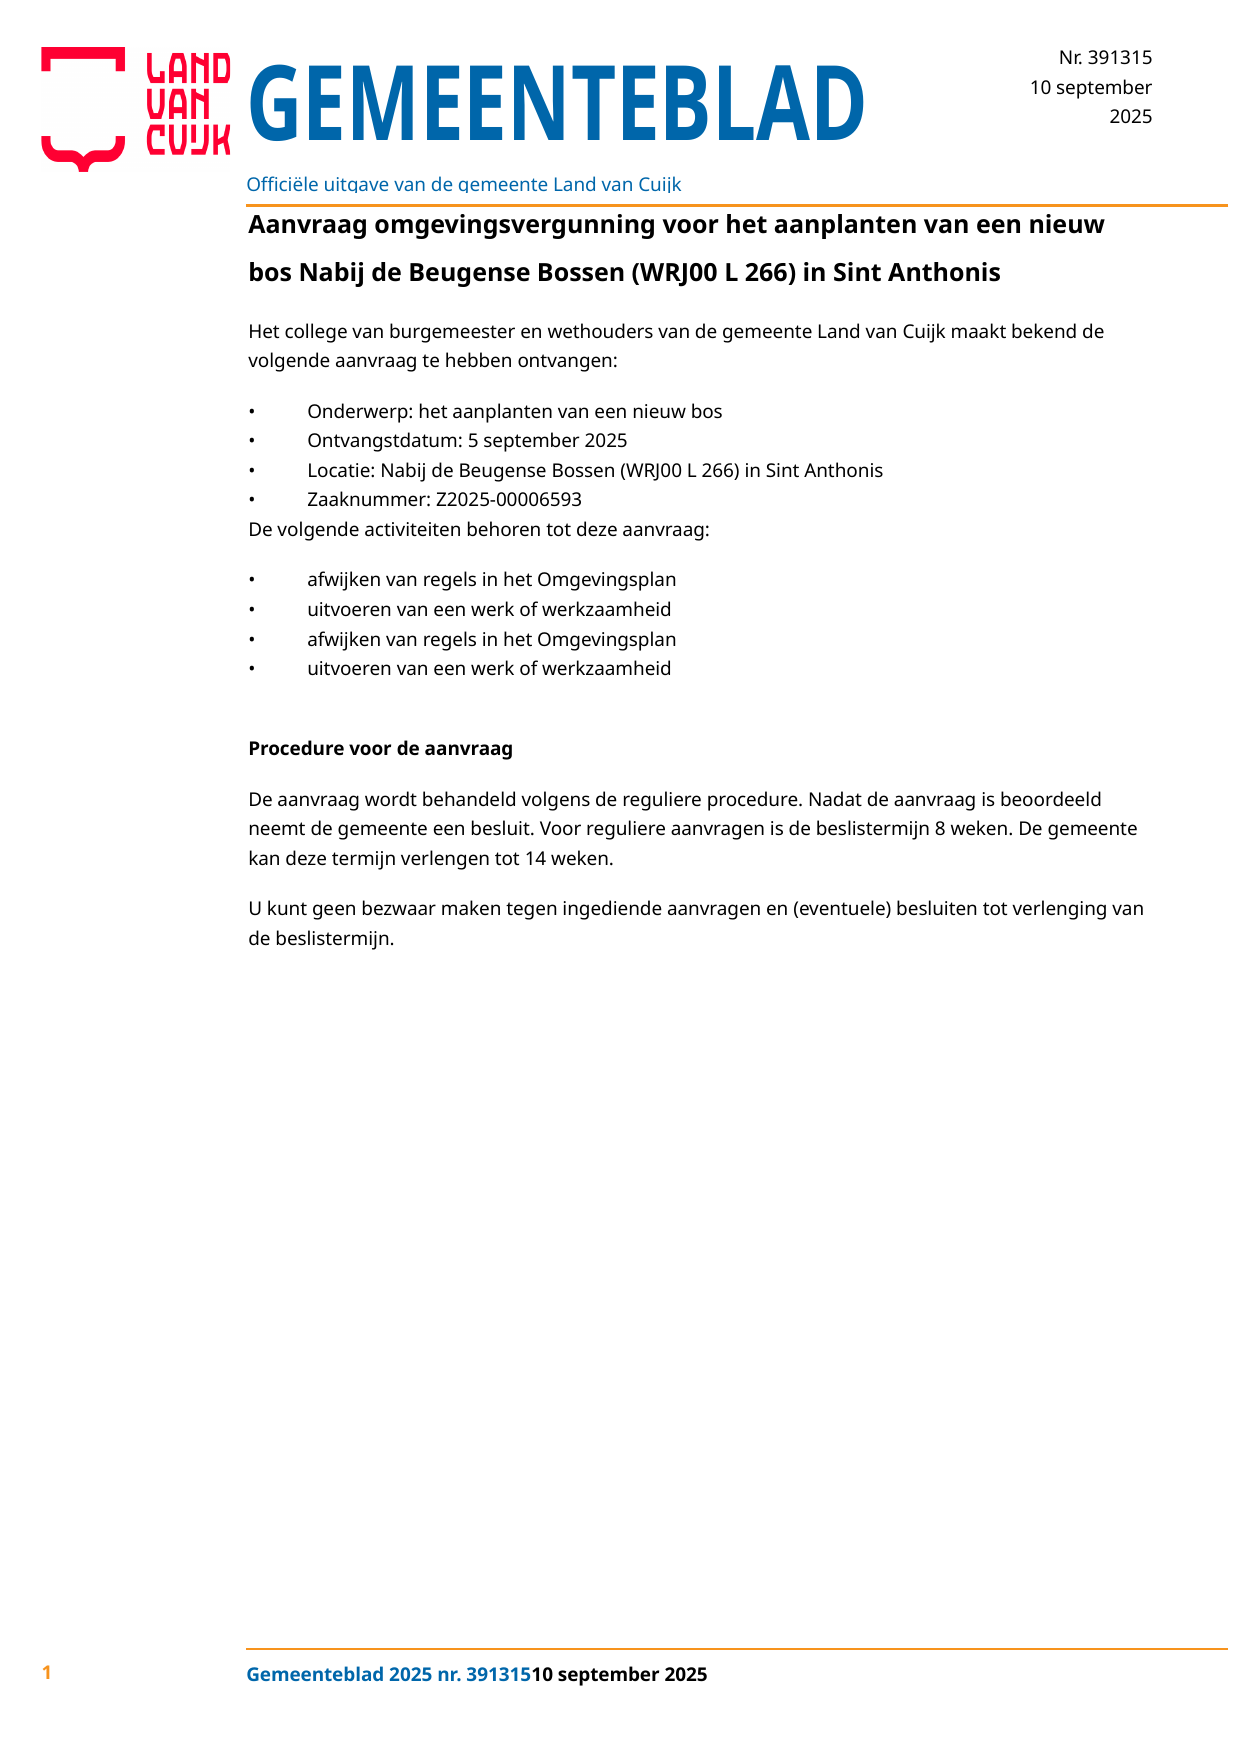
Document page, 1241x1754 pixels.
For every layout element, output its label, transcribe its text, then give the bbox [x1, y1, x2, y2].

list Onderwerp: het aanplanten van een nieuw bos [248, 398, 1152, 424]
list afwijken van regels in het Omgevingsplan [248, 567, 1152, 592]
list Zaaknummer: Z2025-00006593 [248, 487, 1152, 512]
list uitvoeren van een werk of werkzaamheid [248, 655, 1152, 681]
text U kunt geen bezwaar maken tegen ingediende aanvragen en (eventuele) besluiten tot verlenging van de beslistermijn. [248, 895, 1152, 951]
text Aanvraag omgevingsvergunning voor het aanplanten van een nieuw bos Nabij de Beugense Bossen (WRJ00 L 266) in Sint Anthonis [248, 207, 1152, 288]
list afwijken van regels in het Omgevingsplan [248, 626, 1152, 652]
text De volgende activiteiten behoren tot deze aanvraag: [248, 516, 1152, 542]
list Ontvangstdatum: 5 september 2025 [248, 427, 1152, 453]
text De aanvraag wordt behandeld volgens de reguliere procedure. Nadat de aanvraag is beoordeeld neemt de gemeente een besluit. Voor reguliere aanvragen is de beslistermijn 8 weken. De gemeente kan deze termijn verlengen tot 14 weken. [248, 786, 1152, 871]
list uitvoeren van een werk of werkzaamheid [248, 596, 1152, 622]
text Procedure voor de aanvraag [248, 735, 1152, 761]
picture [41, 47, 231, 172]
text Het college van burgemeester en wethouders van de gemeente Land van Cuijk maakt bekend de volgende aanvraag te hebben ontvangen: [248, 318, 1152, 373]
list Locatie: Nabij de Beugense Bossen (WRJ00 L 266) in Sint Anthonis [248, 457, 1152, 483]
